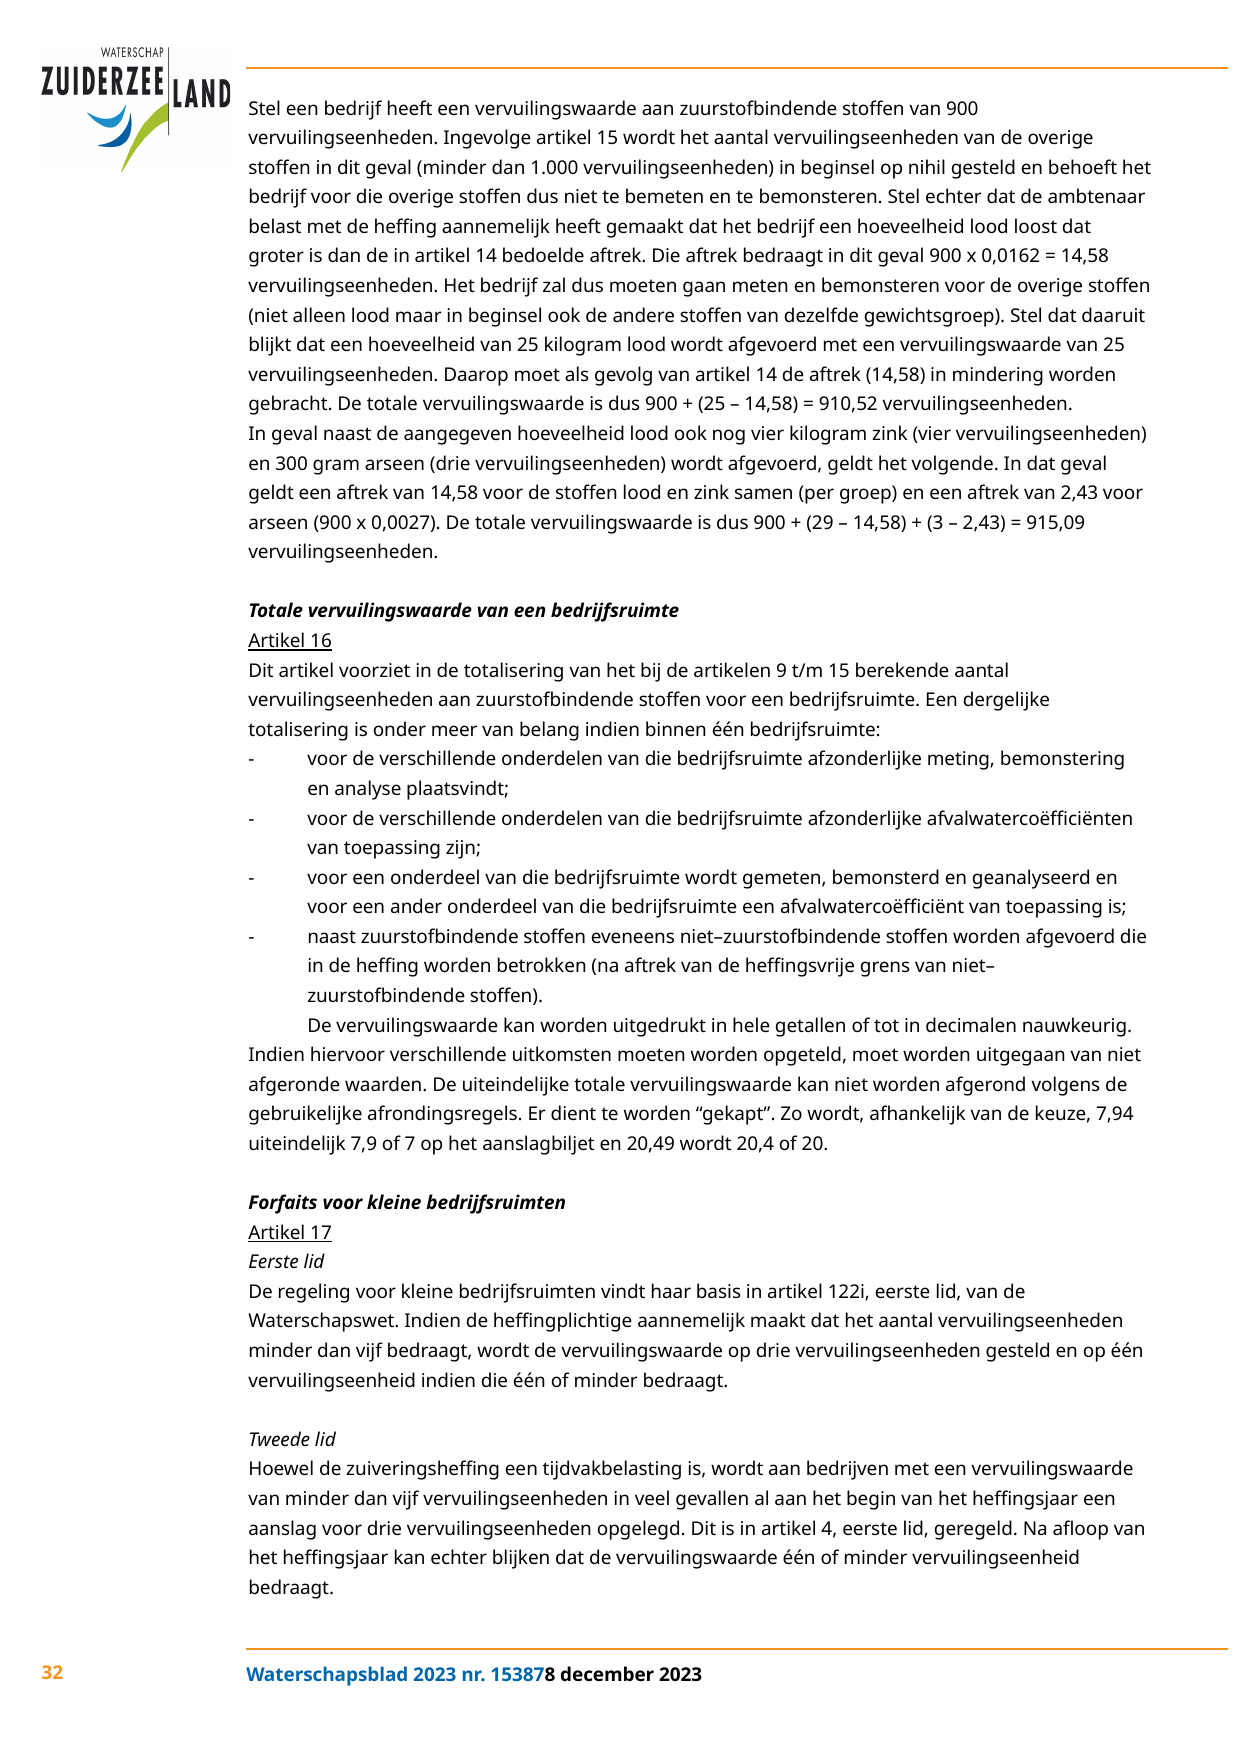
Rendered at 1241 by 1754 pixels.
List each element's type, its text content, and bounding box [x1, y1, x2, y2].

list voor een onderdeel van die bedrijfsruimte wordt gemeten, bemonsterd en geanalyseerd en voor een ander onderdeel van die bedrijfsruimte een afvalwatercoëfficiënt van toepassing is; [248, 864, 1152, 919]
text In geval naast de aangegeven hoeveelheid lood ook nog vier kilogram zink (vier vervuilingseenheden) en 300 gram arseen (drie vervuilingseenheden) wordt afgevoerd, geldt het volgende. In dat geval geldt een aftrek van 14,58 voor de stoffen lood en zink samen (per groep) en een aftrek van 2,43 voor arseen (900 x 0,0027). De totale vervuilingswaarde is dus 900 + (29 – 14,58) + (3 – 2,43) = 915,09 vervuilingseenheden. [248, 420, 1152, 564]
text Tweede lid [248, 1426, 1152, 1452]
list naast zuurstofbindende stoffen eveneens niet–zuurstofbindende stoffen worden afgevoerd die in de heffing worden betrokken (na aftrek van de heffingsvrije grens van niet–zuurstofbindende stoffen). [248, 923, 1152, 1008]
text Totale vervuilingswaarde van een bedrijfsruimte [248, 598, 1152, 623]
list voor de verschillende onderdelen van die bedrijfsruimte afzonderlijke afvalwatercoëfficiënten van toepassing zijn; [248, 805, 1152, 860]
text Artikel 16 [248, 627, 1152, 653]
list De vervuilingswaarde kan worden uitgedrukt in hele getallen of tot in decimalen nauwkeurig. [248, 1012, 1152, 1038]
text De regeling voor kleine bedrijfsruimten vindt haar basis in artikel 122i, eerste lid, van de Waterschapswet. Indien de heffingplichtige aannemelijk maakt dat het aantal vervuilingseenheden minder dan vijf bedraagt, wordt de vervuilingswaarde op drie vervuilingseenheden gesteld en op één vervuilingseenheid indien die één of minder bedraagt. [248, 1278, 1152, 1393]
picture [41, 47, 231, 172]
text Stel een bedrijf heeft een vervuilingswaarde aan zuurstofbindende stoffen van 900 vervuilingseenheden. Ingevolge artikel 15 wordt het aantal vervuilingseenheden van de overige stoffen in dit geval (minder dan 1.000 vervuilingseenheden) in beginsel op nihil gesteld en behoeft het bedrijf voor die overige stoffen dus niet te bemeten en te bemonsteren. Stel echter dat de ambtenaar belast met de heffing aannemelijk heeft gemaakt dat het bedrijf een hoeveelheid lood loost dat groter is dan de in artikel 14 bedoelde aftrek. Die aftrek bedraagt in dit geval 900 x 0,0162 = 14,58 vervuilingseenheden. Het bedrijf zal dus moeten gaan meten en bemonsteren voor de overige stoffen (niet alleen lood maar in beginsel ook de andere stoffen van dezelfde gewichtsgroep). Stel dat daaruit blijkt dat een hoeveelheid van 25 kilogram lood wordt afgevoerd met een vervuilingswaarde van 25 vervuilingseenheden. Daarop moet als gevolg van artikel 14 de aftrek (14,58) in mindering worden gebracht. De totale vervuilingswaarde is dus 900 + (25 – 14,58) = 910,52 vervuilingseenheden. [248, 95, 1152, 416]
text Artikel 17 [248, 1219, 1152, 1245]
text Indien hiervoor verschillende uitkomsten moeten worden opgeteld, moet worden uitgegaan van niet afgeronde waarden. De uiteindelijke totale vervuilingswaarde kan niet worden afgerond volgens de gebruikelijke afrondingsregels. Er dient te worden “gekapt”. Zo wordt, afhankelijk van de keuze, 7,94 uiteindelijk 7,9 of 7 op het aanslagbiljet en 20,49 wordt 20,4 of 20. [248, 1041, 1152, 1156]
text Hoewel de zuiveringsheffing een tijdvakbelasting is, wordt aan bedrijven met een vervuilingswaarde van minder dan vijf vervuilingseenheden in veel gevallen al aan het begin van het heffingsjaar een aanslag voor drie vervuilingseenheden opgelegd. Dit is in artikel 4, eerste lid, geregeld. Na afloop van het heffingsjaar kan echter blijken dat de vervuilingswaarde één of minder vervuilingseenheid bedraagt. [248, 1456, 1152, 1600]
text Forfaits voor kleine bedrijfsruimten [248, 1189, 1152, 1215]
list voor de verschillende onderdelen van die bedrijfsruimte afzonderlijke meting, bemonstering en analyse plaatsvindt; [248, 746, 1152, 801]
text Dit artikel voorziet in de totalisering van het bij de artikelen 9 t/m 15 berekende aantal vervuilingseenheden aan zuurstofbindende stoffen voor een bedrijfsruimte. Een dergelijke totalisering is onder meer van belang indien binnen één bedrijfsruimte: [248, 657, 1152, 742]
text Eerste lid [248, 1248, 1152, 1274]
